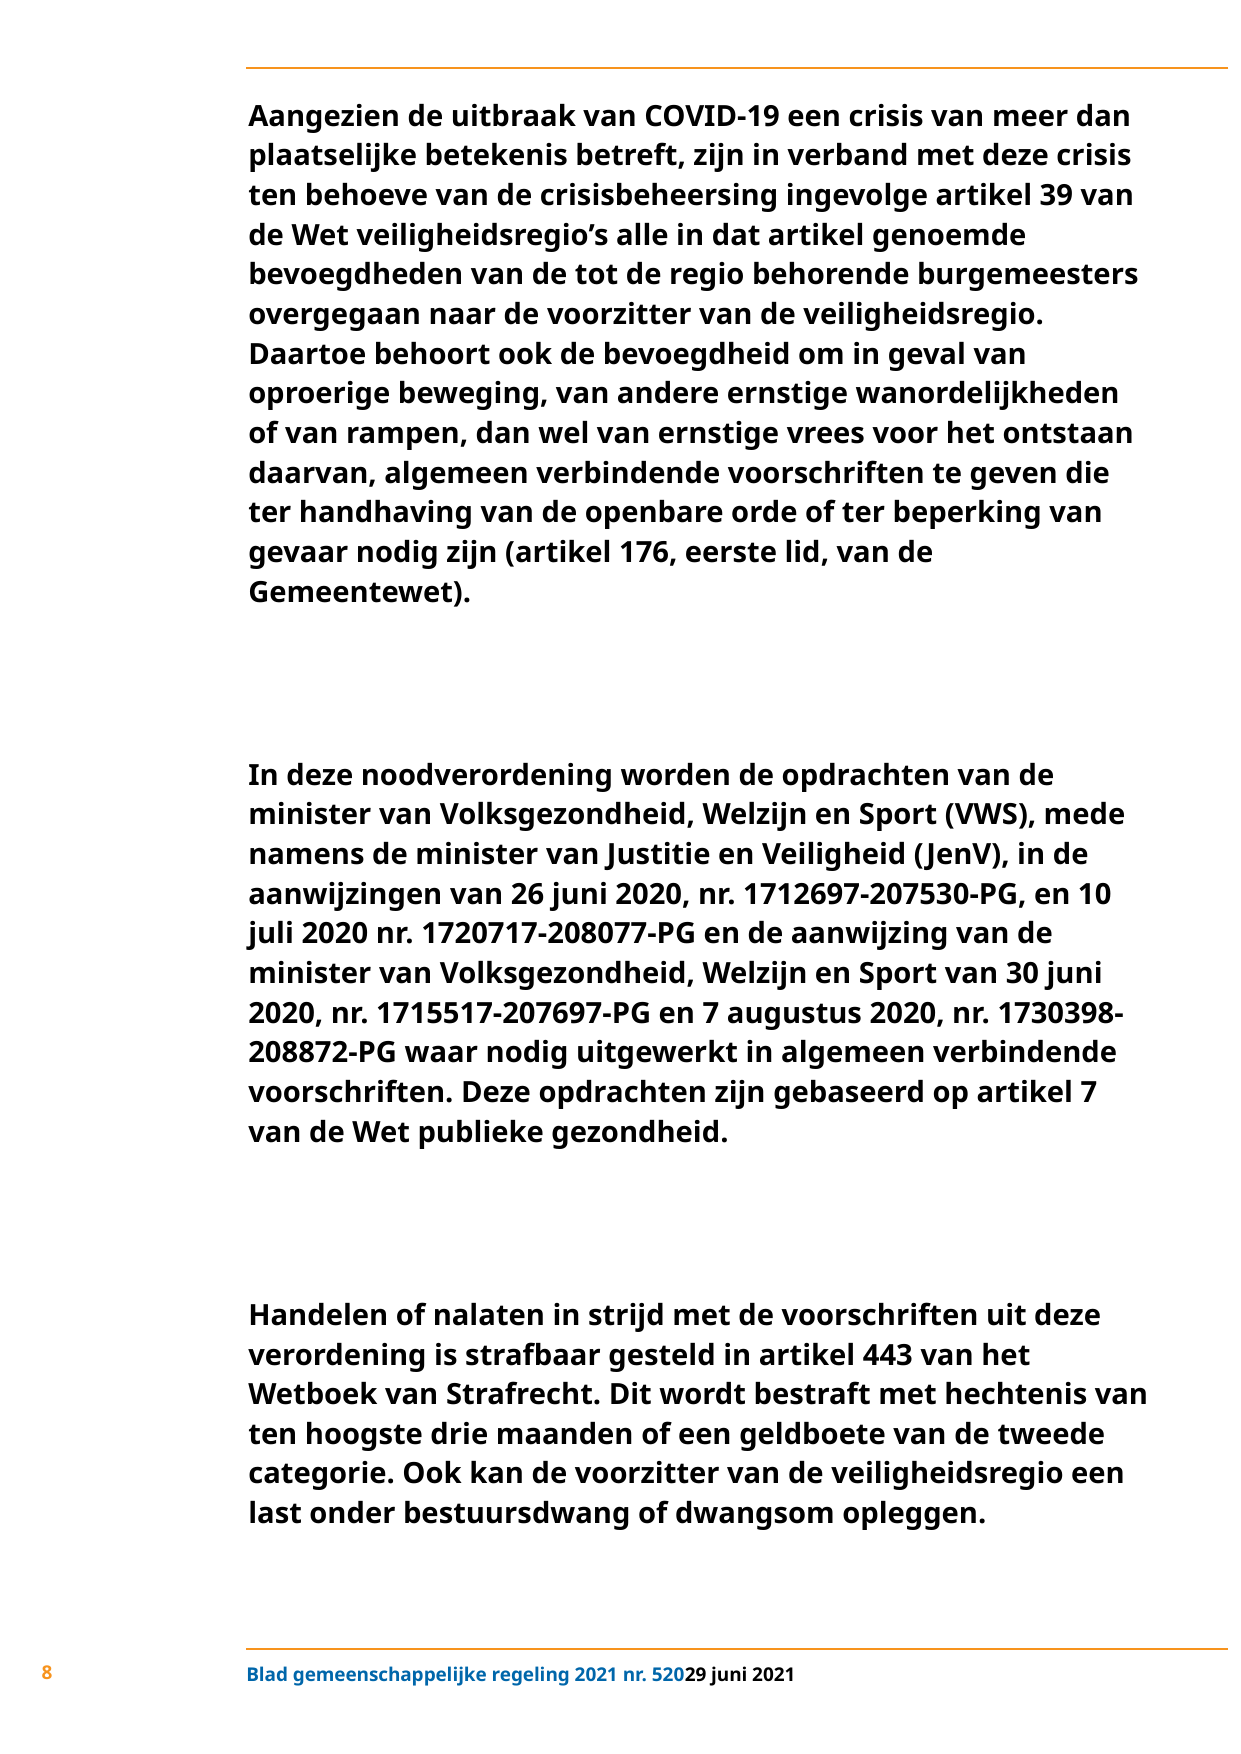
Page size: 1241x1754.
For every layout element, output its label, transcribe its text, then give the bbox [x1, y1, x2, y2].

text Aangezien de uitbraak van COVID-19 een crisis van meer dan plaatselijke betekenis betreft, zijn in verband met deze crisis ten behoeve van de crisisbeheersing ingevolge artikel 39 van de Wet veiligheidsregio’s alle in dat artikel genoemde bevoegdheden van de tot de regio behorende burgemeesters overgegaan naar de voorzitter van de veiligheidsregio. Daartoe behoort ook de bevoegdheid om in geval van oproerige beweging, van andere ernstige wanordelijkheden of van rampen, dan wel van ernstige vrees voor het ontstaan daarvan, algemeen verbindende voorschriften te geven die ter handhaving van de openbare orde of ter beperking van gevaar nodig zijn (artikel 176, eerste lid, van de Gemeentewet). [248, 95, 1152, 611]
text In deze noodverordening worden de opdrachten van de minister van Volksgezondheid, Welzijn en Sport (VWS), mede namens de minister van Justitie en Veiligheid (JenV), in de aanwijzingen van 26 juni 2020, nr. 1712697-207530-PG, en 10 juli 2020 nr. 1720717-208077-PG en de aanwijzing van de minister van Volksgezondheid, Welzijn en Sport van 30 juni 2020, nr. 1715517-207697-PG en 7 augustus 2020, nr. 1730398-208872-PG waar nodig uitgewerkt in algemeen verbindende voorschriften. Deze opdrachten zijn gebaseerd op artikel 7 van de Wet publieke gezondheid. [248, 754, 1152, 1151]
text Handelen of nalaten in strijd met de voorschriften uit deze verordening is strafbaar gesteld in artikel 443 van het Wetboek van Strafrecht. Dit wordt bestraft met hechtenis van ten hoogste drie maanden of een geldboete van de tweede categorie. Ook kan de voorzitter van de veiligheidsregio een last onder bestuursdwang of dwangsom opleggen. [248, 1294, 1152, 1532]
picture [41, 47, 231, 172]
